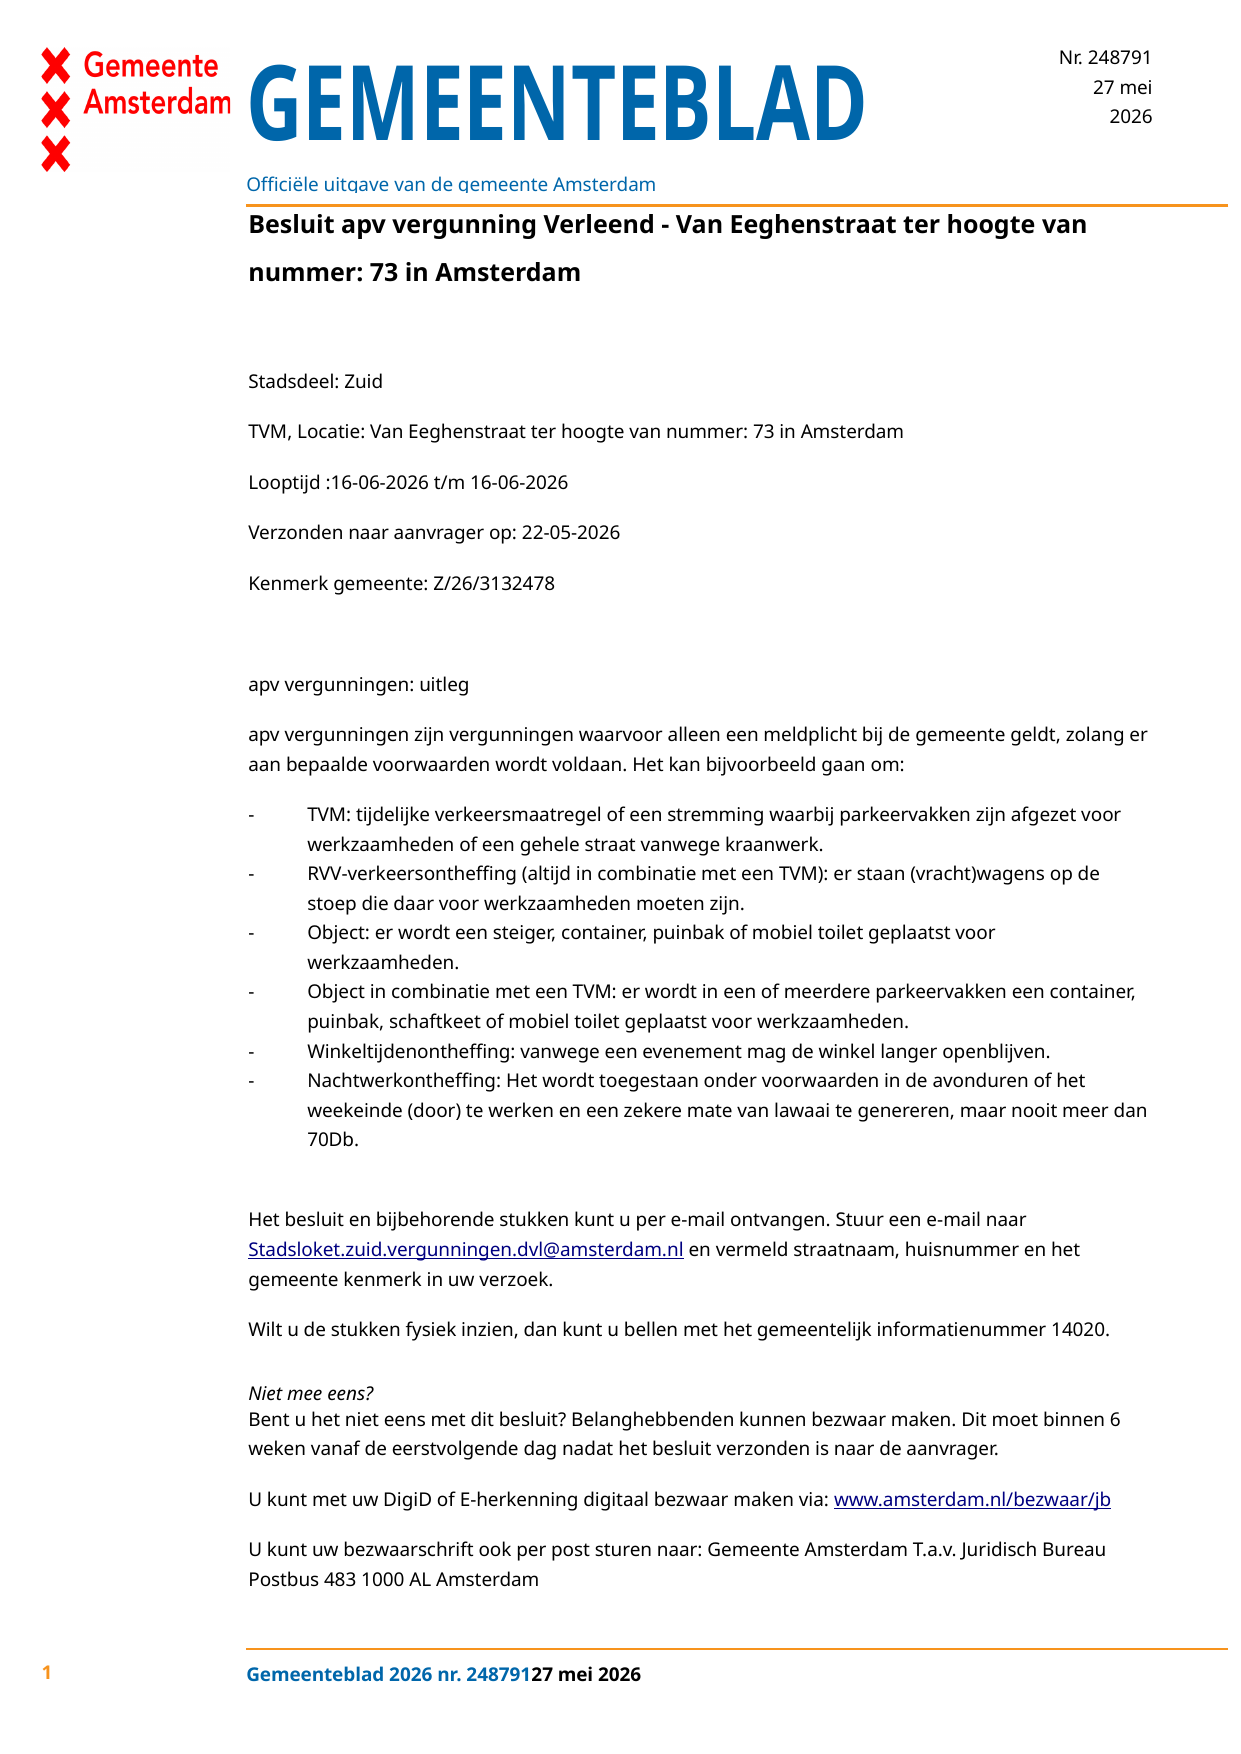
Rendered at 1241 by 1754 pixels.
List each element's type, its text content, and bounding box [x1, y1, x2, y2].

text Stadsdeel: Zuid [248, 368, 1152, 394]
text TVM, Locatie: Van Eeghenstraat ter hoogte van nummer: 73 in Amsterdam [248, 419, 1152, 444]
text Het besluit en bijbehorende stukken kunt u per e-mail ontvangen. Stuur een e-mail naar Stadsloket.zuid.vergunningen.dvl@amsterdam.nl en vermeld straatnaam, huisnummer en het gemeente kenmerk in uw verzoek. [248, 1207, 1152, 1292]
text apv vergunningen: uitleg [248, 671, 1152, 697]
text Niet mee eens? [248, 1380, 1152, 1406]
list RVV-verkeersontheffing (altijd in combinatie met een TVM): er staan (vracht)wagens op de stoep die daar voor werkzaamheden moeten zijn. [248, 860, 1152, 916]
list Object in combinatie met een TVM: er wordt in een of meerdere parkeervakken een container, puinbak, schaftkeet of mobiel toilet geplaatst voor werkzaamheden. [248, 979, 1152, 1034]
list Winkeltijdenontheffing: vanwege een evenement mag de winkel langer openblijven. [248, 1038, 1152, 1064]
text U kunt met uw DigiD of E-herkenning digitaal bezwaar maken via: www.amsterdam.nl/bezwaar/jb [248, 1486, 1152, 1512]
text Bent u het niet eens met dit besluit? Belanghebbenden kunnen bezwaar maken. Dit moet binnen 6 weken vanaf de eerstvolgende dag nadat het besluit verzonden is naar de aanvrager. [248, 1406, 1152, 1461]
list TVM: tijdelijke verkeersmaatregel of een stremming waarbij parkeervakken zijn afgezet voor werkzaamheden of een gehele straat vanwege kraanwerk. [248, 801, 1152, 857]
text Besluit apv vergunning Verleend - Van Eeghenstraat ter hoogte van nummer: 73 in Amsterdam [248, 207, 1152, 288]
list Nachtwerkontheffing: Het wordt toegestaan onder voorwaarden in de avonduren of het weekeinde (door) te werken en een zekere mate van lawaai te genereren, maar nooit meer dan 70Db. [248, 1067, 1152, 1152]
picture [41, 47, 231, 172]
text U kunt uw bezwaarschrift ook per post sturen naar: Gemeente Amsterdam T.a.v. Juridisch Bureau Postbus 483 1000 AL Amsterdam [248, 1536, 1152, 1592]
text Wilt u de stukken fysiek inzien, dan kunt u bellen met het gemeentelijk informatienummer 14020. [248, 1316, 1152, 1342]
text Kenmerk gemeente: Z/26/3132478 [248, 570, 1152, 596]
text Verzonden naar aanvrager op: 22-05-2026 [248, 519, 1152, 545]
list Object: er wordt een steiger, container, puinbak of mobiel toilet geplaatst voor werkzaamheden. [248, 919, 1152, 975]
text apv vergunningen zijn vergunningen waarvoor alleen een meldplicht bij de gemeente geldt, zolang er aan bepaalde voorwaarden wordt voldaan. Het kan bijvoorbeeld gaan om: [248, 721, 1152, 777]
text Looptijd :16-06-2026 t/m 16-06-2026 [248, 469, 1152, 495]
